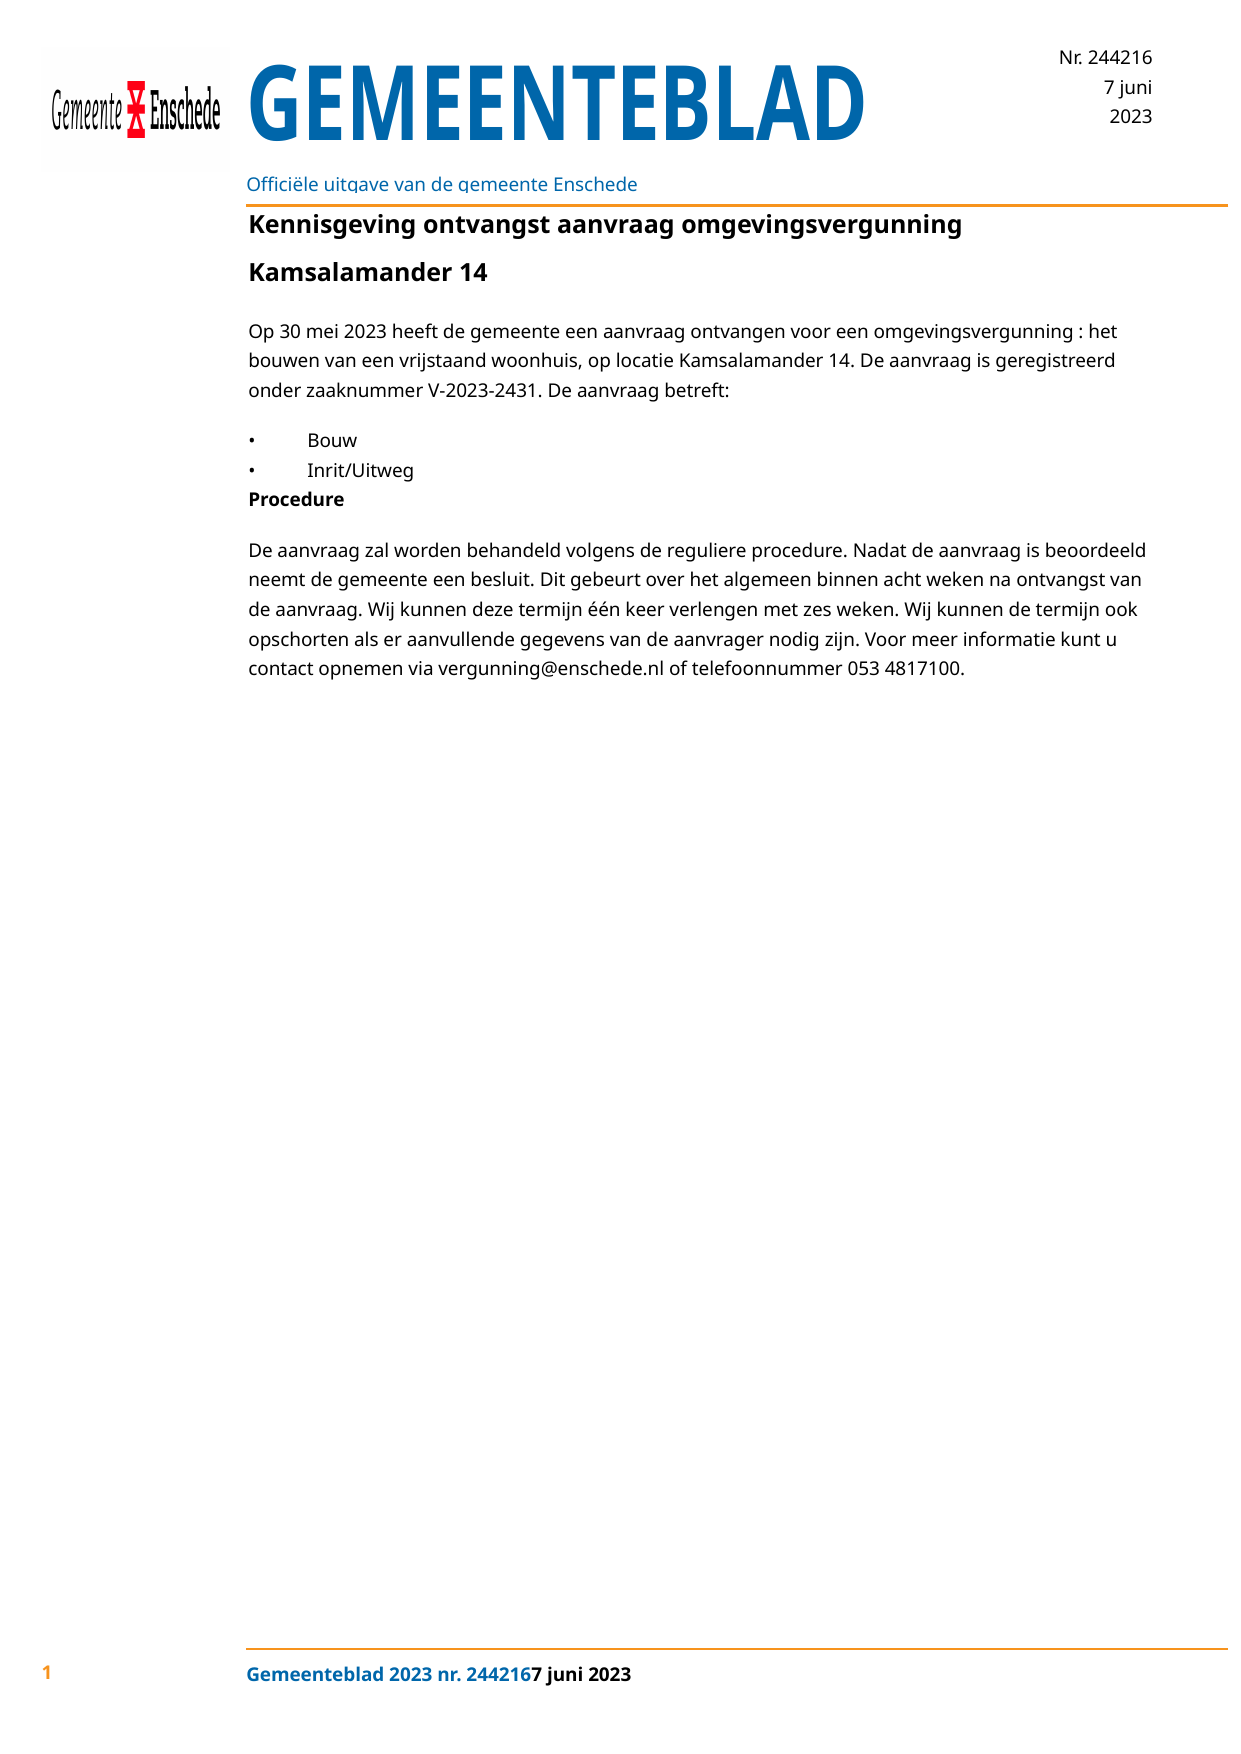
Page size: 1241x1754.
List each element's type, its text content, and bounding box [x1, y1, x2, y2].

text Op 30 mei 2023 heeft de gemeente een aanvraag ontvangen voor een omgevingsvergunning : het bouwen van een vrijstaand woonhuis, op locatie Kamsalamander 14. De aanvraag is geregistreerd onder zaaknummer V-2023-2431. De aanvraag betreft: [248, 318, 1152, 403]
text De aanvraag zal worden behandeld volgens de reguliere procedure. Nadat de aanvraag is beoordeeld neemt de gemeente een besluit. Dit gebeurt over het algemeen binnen acht weken na ontvangst van de aanvraag. Wij kunnen deze termijn één keer verlengen met zes weken. Wij kunnen de termijn ook opschorten als er aanvullende gegevens van de aanvrager nodig zijn. Voor meer informatie kunt u contact opnemen via vergunning@enschede.nl of telefoonnummer 053 4817100. [248, 537, 1152, 681]
list Bouw [248, 427, 1152, 453]
text Kennisgeving ontvangst aanvraag omgevingsvergunning Kamsalamander 14 [248, 207, 1152, 288]
list Inrit/Uitweg [248, 457, 1152, 483]
text Procedure [248, 487, 1152, 512]
picture [41, 47, 231, 172]
